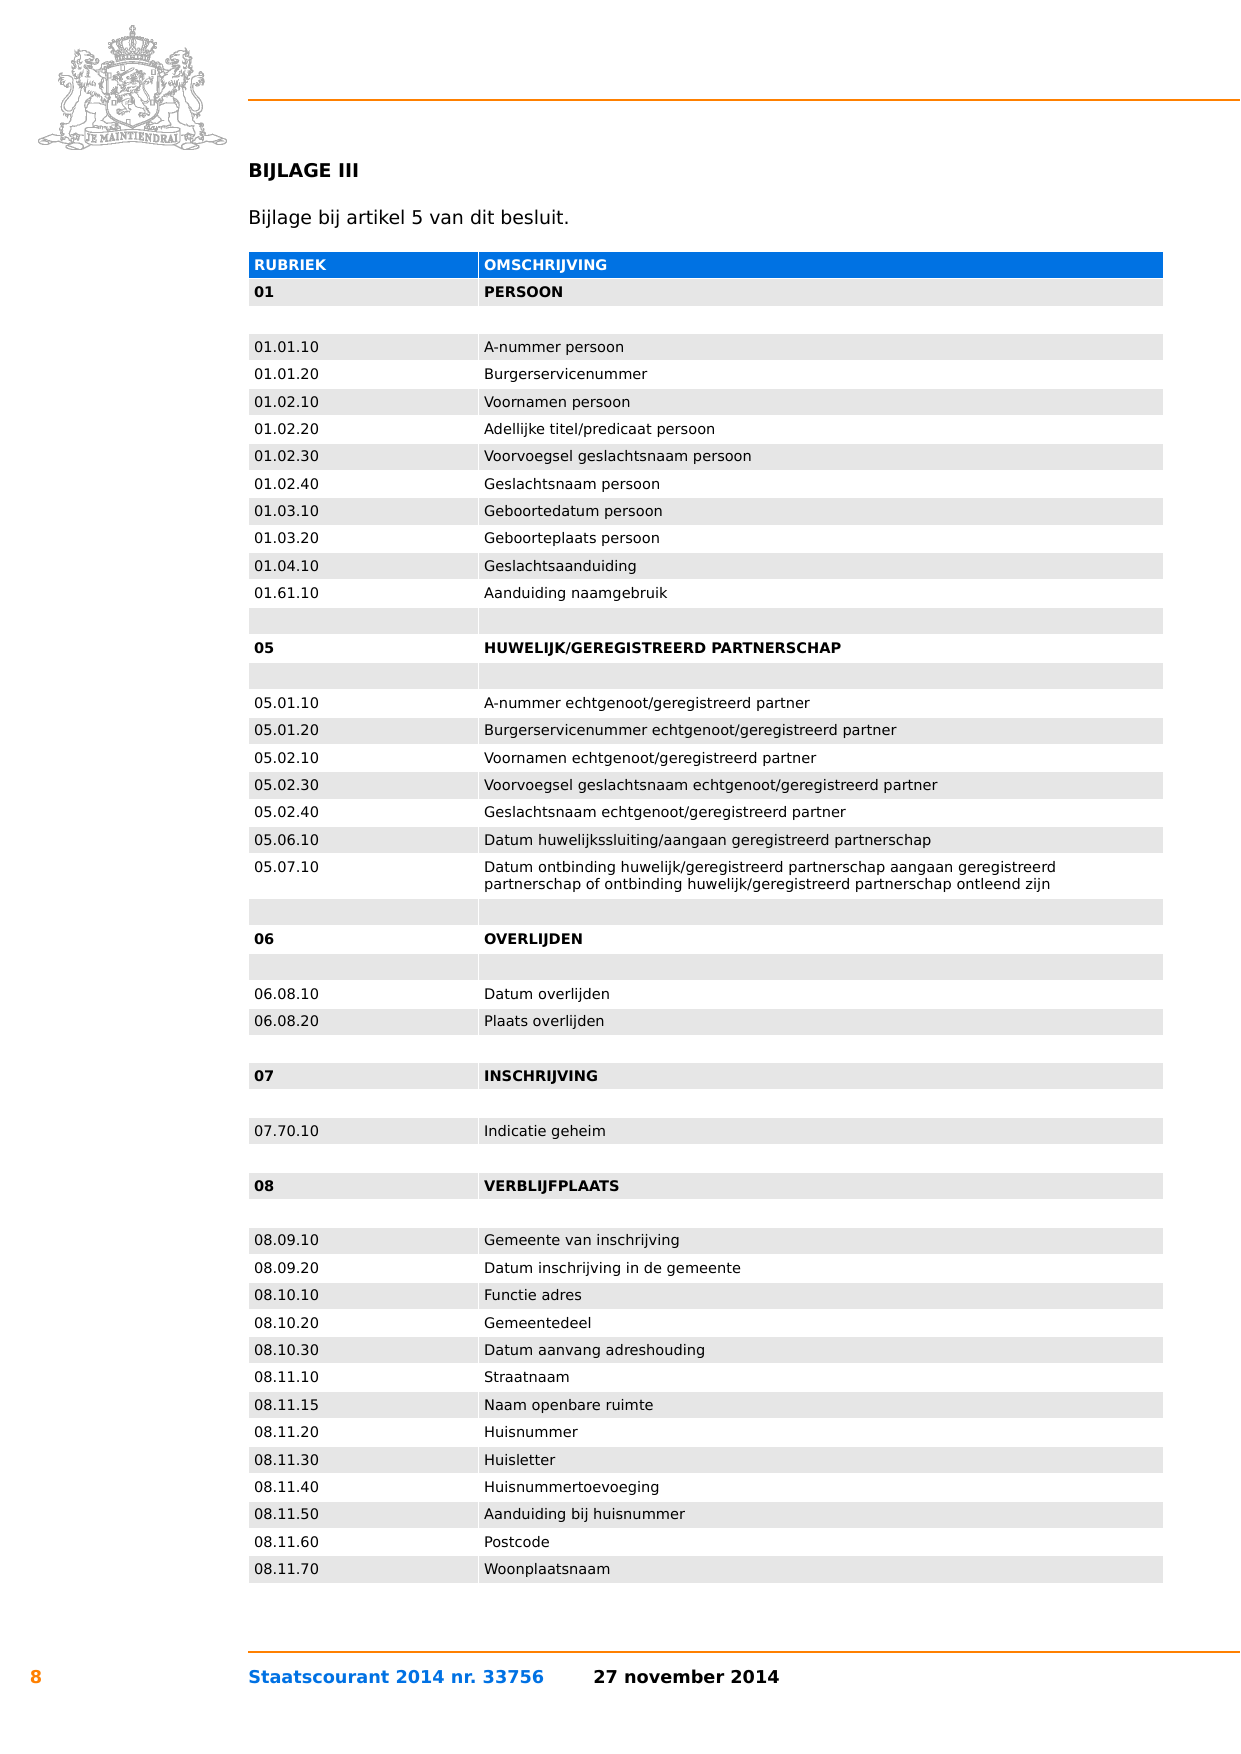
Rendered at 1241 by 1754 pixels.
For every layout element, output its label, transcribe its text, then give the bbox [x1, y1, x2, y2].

table_cell Voornamen echtgenoot/geregistreerd partner [479, 745, 1163, 771]
table_cell OVERLIJDEN [479, 926, 1163, 953]
table_cell [249, 307, 478, 333]
table_cell Geslachtsnaam persoon [479, 471, 1163, 497]
table_cell [249, 954, 478, 980]
table_cell 01.02.40 [249, 471, 478, 497]
table_cell 08.10.10 [249, 1283, 478, 1309]
table_cell Woonplaatsnaam [479, 1556, 1163, 1583]
table_cell Voorvoegsel geslachtsnaam echtgenoot/geregistreerd partner [479, 772, 1163, 799]
table_cell 01.02.20 [249, 416, 478, 442]
table_cell 05.02.40 [249, 800, 478, 826]
table_cell Geboortedatum persoon [479, 498, 1163, 525]
table_cell 01.03.20 [249, 526, 478, 552]
table_cell 01.02.30 [249, 444, 478, 470]
table_cell 06 [249, 926, 478, 953]
table_header OMSCHRIJVING [479, 252, 1163, 278]
table_cell [479, 1091, 1163, 1117]
table_cell 01.03.10 [249, 498, 478, 525]
table_cell Aanduiding naamgebruik [479, 581, 1163, 607]
table_cell 07.70.10 [249, 1118, 478, 1144]
table_cell Huisnummertoevoeging [479, 1474, 1163, 1501]
table_cell Huisnummer [479, 1419, 1163, 1446]
picture [38, 25, 227, 150]
table_cell Aanduiding bij huisnummer [479, 1502, 1163, 1528]
table_cell [249, 608, 478, 634]
table_cell 08.11.70 [249, 1556, 478, 1583]
table_cell 06.08.20 [249, 1009, 478, 1035]
table_cell [249, 1200, 478, 1227]
table_cell [479, 899, 1163, 925]
table_cell 05.07.10 [249, 855, 478, 898]
table_cell 05.02.30 [249, 772, 478, 799]
table_cell Burgerservicenummer [479, 361, 1163, 388]
table_cell Geslachtsaanduiding [479, 553, 1163, 579]
table_cell 07 [249, 1063, 478, 1089]
table_cell 08.11.50 [249, 1502, 478, 1528]
table_cell 01 [249, 279, 478, 306]
table_cell Gemeente van inschrijving [479, 1228, 1163, 1254]
table_cell 08.11.20 [249, 1419, 478, 1446]
table_cell Geslachtsnaam echtgenoot/geregistreerd partner [479, 800, 1163, 826]
table_cell 08.11.15 [249, 1392, 478, 1418]
table_cell Gemeentedeel [479, 1310, 1163, 1336]
table_cell HUWELIJK/GEREGISTREERD PARTNERSCHAP [479, 635, 1163, 662]
table_cell [479, 307, 1163, 333]
table_cell Naam openbare ruimte [479, 1392, 1163, 1418]
table_cell [249, 1036, 478, 1062]
subtitle BIJLAGE III [248, 160, 1163, 182]
table_cell Indicatie geheim [479, 1118, 1163, 1144]
table_cell VERBLIJFPLAATS [479, 1173, 1163, 1199]
table_cell 01.61.10 [249, 581, 478, 607]
table_cell [479, 1200, 1163, 1227]
table_cell Functie adres [479, 1283, 1163, 1309]
table_cell 08.11.60 [249, 1529, 478, 1555]
table_cell Postcode [479, 1529, 1163, 1555]
table_cell 05.01.20 [249, 718, 478, 744]
table_cell A-nummer persoon [479, 334, 1163, 360]
table_cell 08.11.40 [249, 1474, 478, 1501]
table_cell 01.01.10 [249, 334, 478, 360]
table_cell 08.11.30 [249, 1447, 478, 1473]
table_cell 01.02.10 [249, 389, 478, 415]
table_cell [479, 1036, 1163, 1062]
table_cell Datum aanvang adreshouding [479, 1337, 1163, 1363]
table_cell 05.06.10 [249, 827, 478, 853]
table_cell [249, 1145, 478, 1172]
table_cell Burgerservicenummer echtgenoot/geregistreerd partner [479, 718, 1163, 744]
table_cell 01.01.20 [249, 361, 478, 388]
table_cell [249, 1091, 478, 1117]
table_cell 06.08.10 [249, 981, 478, 1007]
table_cell 05.01.10 [249, 690, 478, 716]
table_cell 08 [249, 1173, 478, 1199]
table_cell Datum inschrijving in de gemeente [479, 1255, 1163, 1281]
table_cell 08.11.10 [249, 1365, 478, 1391]
table_cell Plaats overlijden [479, 1009, 1163, 1035]
table_cell Straatnaam [479, 1365, 1163, 1391]
table_cell Huisletter [479, 1447, 1163, 1473]
table_cell PERSOON [479, 279, 1163, 306]
table_cell Voorvoegsel geslachtsnaam persoon [479, 444, 1163, 470]
table_cell 05.02.10 [249, 745, 478, 771]
table_cell 08.10.30 [249, 1337, 478, 1363]
table_cell [479, 1145, 1163, 1172]
table_cell [249, 663, 478, 689]
table_cell 05 [249, 635, 478, 662]
table_cell 08.10.20 [249, 1310, 478, 1336]
table_cell Datum ontbinding huwelijk/geregistreerd partnerschap aangaan geregistreerd partnerschap of ontbinding huwelijk/geregistreerd partnerschap ontleend zijn [479, 855, 1163, 898]
table_header RUBRIEK [249, 252, 478, 278]
table_cell Geboorteplaats persoon [479, 526, 1163, 552]
table_cell INSCHRIJVING [479, 1063, 1163, 1089]
table_cell 08.09.10 [249, 1228, 478, 1254]
text Bijlage bij artikel 5 van dit besluit. [248, 207, 1163, 229]
table_cell Datum overlijden [479, 981, 1163, 1007]
table_cell [479, 663, 1163, 689]
table_cell A-nummer echtgenoot/geregistreerd partner [479, 690, 1163, 716]
table_cell 01.04.10 [249, 553, 478, 579]
table_cell Voornamen persoon [479, 389, 1163, 415]
table_cell 08.09.20 [249, 1255, 478, 1281]
table_cell [249, 899, 478, 925]
table_cell [479, 954, 1163, 980]
table_cell [479, 608, 1163, 634]
table_cell Datum huwelijkssluiting/aangaan geregistreerd partnerschap [479, 827, 1163, 853]
table_cell Adellijke titel/predicaat persoon [479, 416, 1163, 442]
